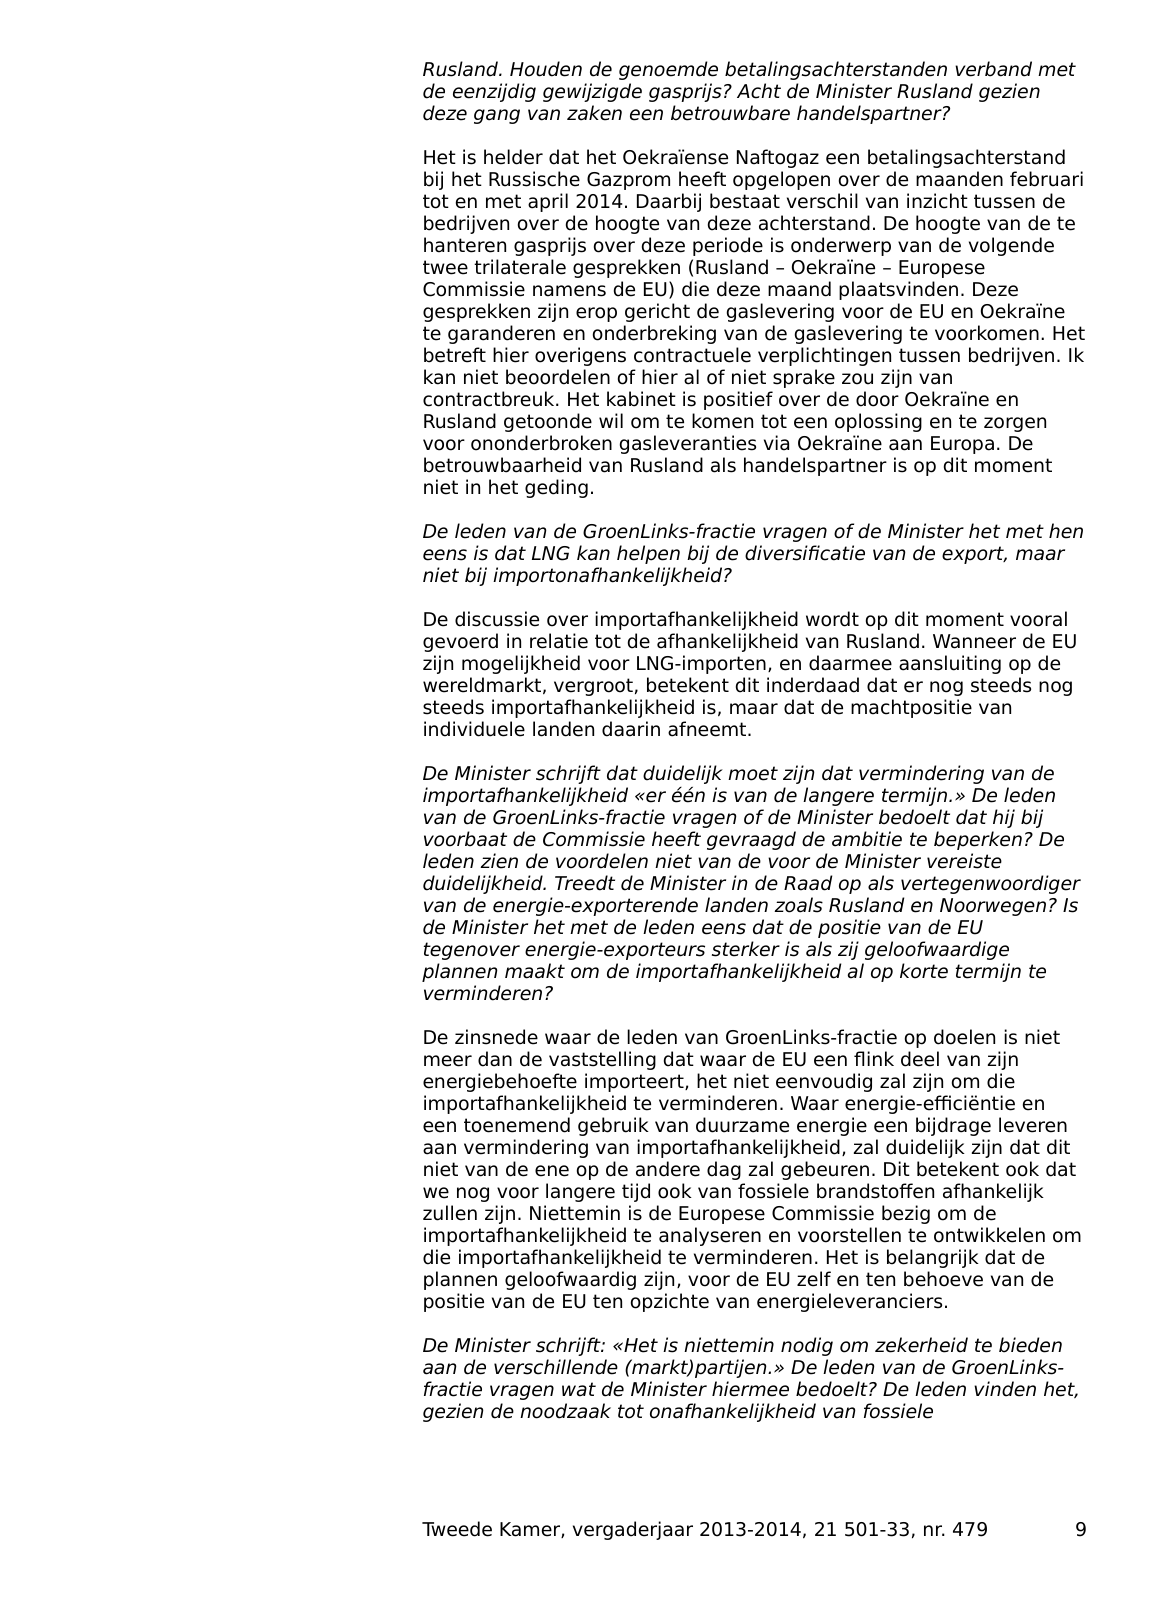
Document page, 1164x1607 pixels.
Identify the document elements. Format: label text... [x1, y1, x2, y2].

text Rusland. Houden de genoemde betalingsachterstanden verband met de eenzijdig gewijzigde gasprijs? Acht de Minister Rusland gezien deze gang van zaken een betrouwbare handelspartner? [422, 59, 1087, 125]
text De Minister schrijft dat duidelijk moet zijn dat vermindering van de importafhankelijkheid «er één is van de langere termijn.» De leden van de GroenLinks-fractie vragen of de Minister bedoelt dat hij bij voorbaat de Commissie heeft gevraagd de ambitie te beperken? De leden zien de voordelen niet van de voor de Minister vereiste duidelijkheid. Treedt de Minister in de Raad op als vertegenwoordiger van de energie-exporterende landen zoals Rusland en Noorwegen? Is de Minister het met de leden eens dat de positie van de EU tegenover energie-exporteurs sterker is als zij geloofwaardige plannen maakt om de importafhankelijkheid al op korte termijn te verminderen? [422, 763, 1087, 1005]
text De discussie over importafhankelijkheid wordt op dit moment vooral gevoerd in relatie tot de afhankelijkheid van Rusland. Wanneer de EU zijn mogelijkheid voor LNG-importen, en daarmee aansluiting op de wereldmarkt, vergroot, betekent dit inderdaad dat er nog steeds nog steeds importafhankelijkheid is, maar dat de machtpositie van individuele landen daarin afneemt. [422, 609, 1087, 741]
text De zinsnede waar de leden van GroenLinks-fractie op doelen is niet meer dan de vaststelling dat waar de EU een flink deel van zijn energiebehoefte importeert, het niet eenvoudig zal zijn om die importafhankelijkheid te verminderen. Waar energie-efficiëntie en een toenemend gebruik van duurzame energie een bijdrage leveren aan vermindering van importafhankelijkheid, zal duidelijk zijn dat dit niet van de ene op de andere dag zal gebeuren. Dit betekent ook dat we nog voor langere tijd ook van fossiele brandstoffen afhankelijk zullen zijn. Niettemin is de Europese Commissie bezig om de importafhankelijkheid te analyseren en voorstellen te ontwikkelen om die importafhankelijkheid te verminderen. Het is belangrijk dat de plannen geloofwaardig zijn, voor de EU zelf en ten behoeve van de positie van de EU ten opzichte van energieleveranciers. [422, 1027, 1087, 1313]
text De leden van de GroenLinks-fractie vragen of de Minister het met hen eens is dat LNG kan helpen bij de diversificatie van de export, maar niet bij importonafhankelijkheid? [422, 521, 1087, 587]
text De Minister schrijft: «Het is niettemin nodig om zekerheid te bieden aan de verschillende (markt)partijen.» De leden van de GroenLinks-fractie vragen wat de Minister hiermee bedoelt? De leden vinden het, gezien de noodzaak tot onafhankelijkheid van fossiele [422, 1335, 1087, 1423]
text Het is helder dat het Oekraïense Naftogaz een betalingsachterstand bij het Russische Gazprom heeft opgelopen over de maanden februari tot en met april 2014. Daarbij bestaat verschil van inzicht tussen de bedrijven over de hoogte van deze achterstand. De hoogte van de te hanteren gasprijs over deze periode is onderwerp van de volgende twee trilaterale gesprekken (Rusland – Oekraïne – Europese Commissie namens de EU) die deze maand plaatsvinden. Deze gesprekken zijn erop gericht de gaslevering voor de EU en Oekraïne te garanderen en onderbreking van de gaslevering te voorkomen. Het betreft hier overigens contractuele verplichtingen tussen bedrijven. Ik kan niet beoordelen of hier al of niet sprake zou zijn van contractbreuk. Het kabinet is positief over de door Oekraïne en Rusland getoonde wil om te komen tot een oplossing en te zorgen voor ononderbroken gasleveranties via Oekraïne aan Europa. De betrouwbaarheid van Rusland als handelspartner is op dit moment niet in het geding. [422, 147, 1087, 499]
